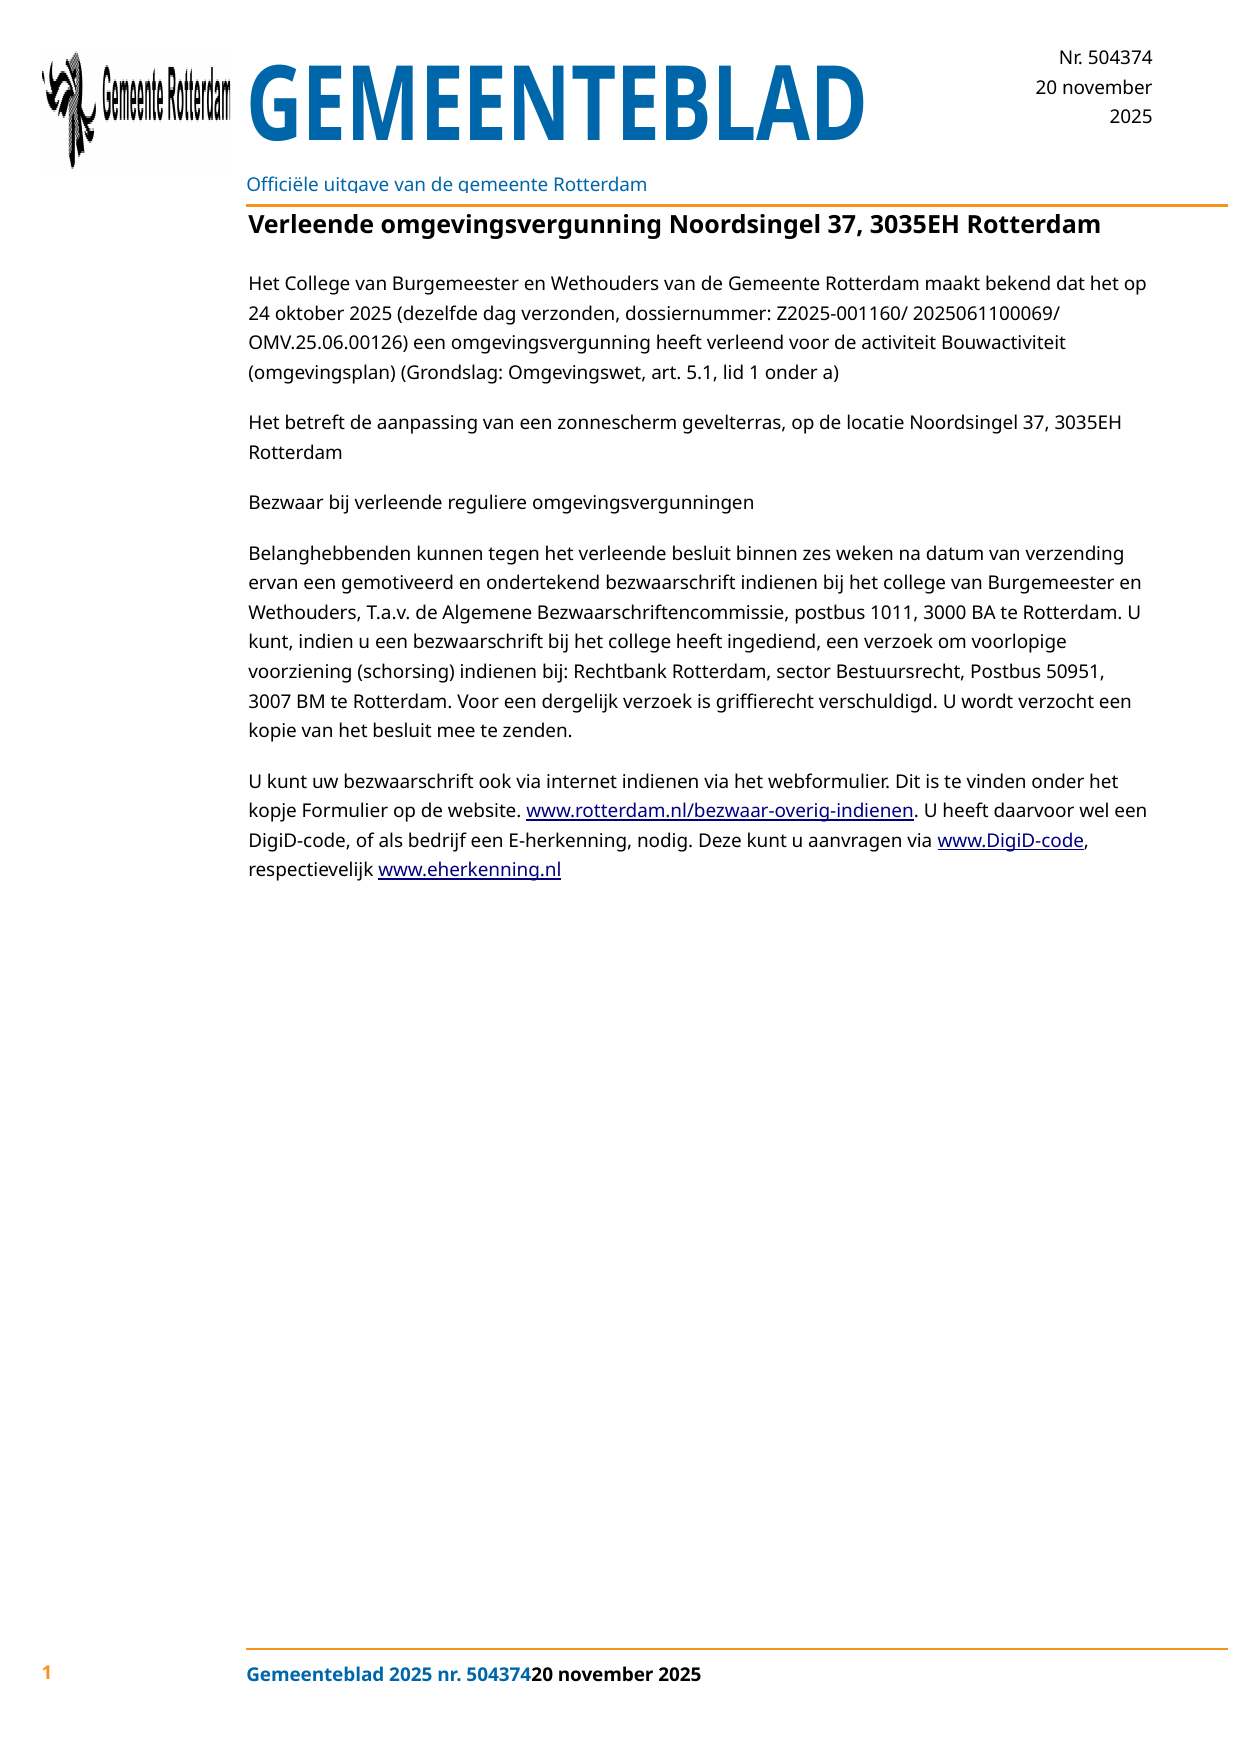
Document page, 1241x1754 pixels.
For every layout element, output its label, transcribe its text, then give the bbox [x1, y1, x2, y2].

text Het betreft de aanpassing van een zonnescherm gevelterras, op de locatie Noordsingel 37, 3035EH Rotterdam [248, 409, 1152, 465]
text U kunt uw bezwaarschrift ook via internet indienen via het webformulier. Dit is te vinden onder het kopje Formulier op de website. www.rotterdam.nl/bezwaar-overig-indienen. U heeft daarvoor wel een DigiD-code, of als bedrijf een E-herkenning, nodig. Deze kunt u aanvragen via www.DigiD-code, respectievelijk www.eherkenning.nl [248, 768, 1152, 882]
picture [41, 47, 231, 172]
text Het College van Burgemeester en Wethouders van de Gemeente Rotterdam maakt bekend dat het op 24 oktober 2025 (dezelfde dag verzonden, dossiernummer: Z2025-001160/ 2025061100069/ OMV.25.06.00126) een omgevingsvergunning heeft verleend voor de activiteit Bouwactiviteit (omgevingsplan) (Grondslag: Omgevingswet, art. 5.1, lid 1 onder a) [248, 270, 1152, 385]
text Verleende omgevingsvergunning Noordsingel 37, 3035EH Rotterdam [248, 207, 1152, 241]
text Belanghebbenden kunnen tegen het verleende besluit binnen zes weken na datum van verzending ervan een gemotiveerd en ondertekend bezwaarschrift indienen bij het college van Burgemeester en Wethouders, T.a.v. de Algemene Bezwaarschriftencommissie, postbus 1011, 3000 BA te Rotterdam. U kunt, indien u een bezwaarschrift bij het college heeft ingediend, een verzoek om voorlopige voorziening (schorsing) indienen bij: Rechtbank Rotterdam, sector Bestuursrecht, Postbus 50951, 3007 BM te Rotterdam. Voor een dergelijk verzoek is griffierecht verschuldigd. U wordt verzocht een kopie van het besluit mee te zenden. [248, 540, 1152, 743]
text Bezwaar bij verleende reguliere omgevingsvergunningen [248, 489, 1152, 515]
